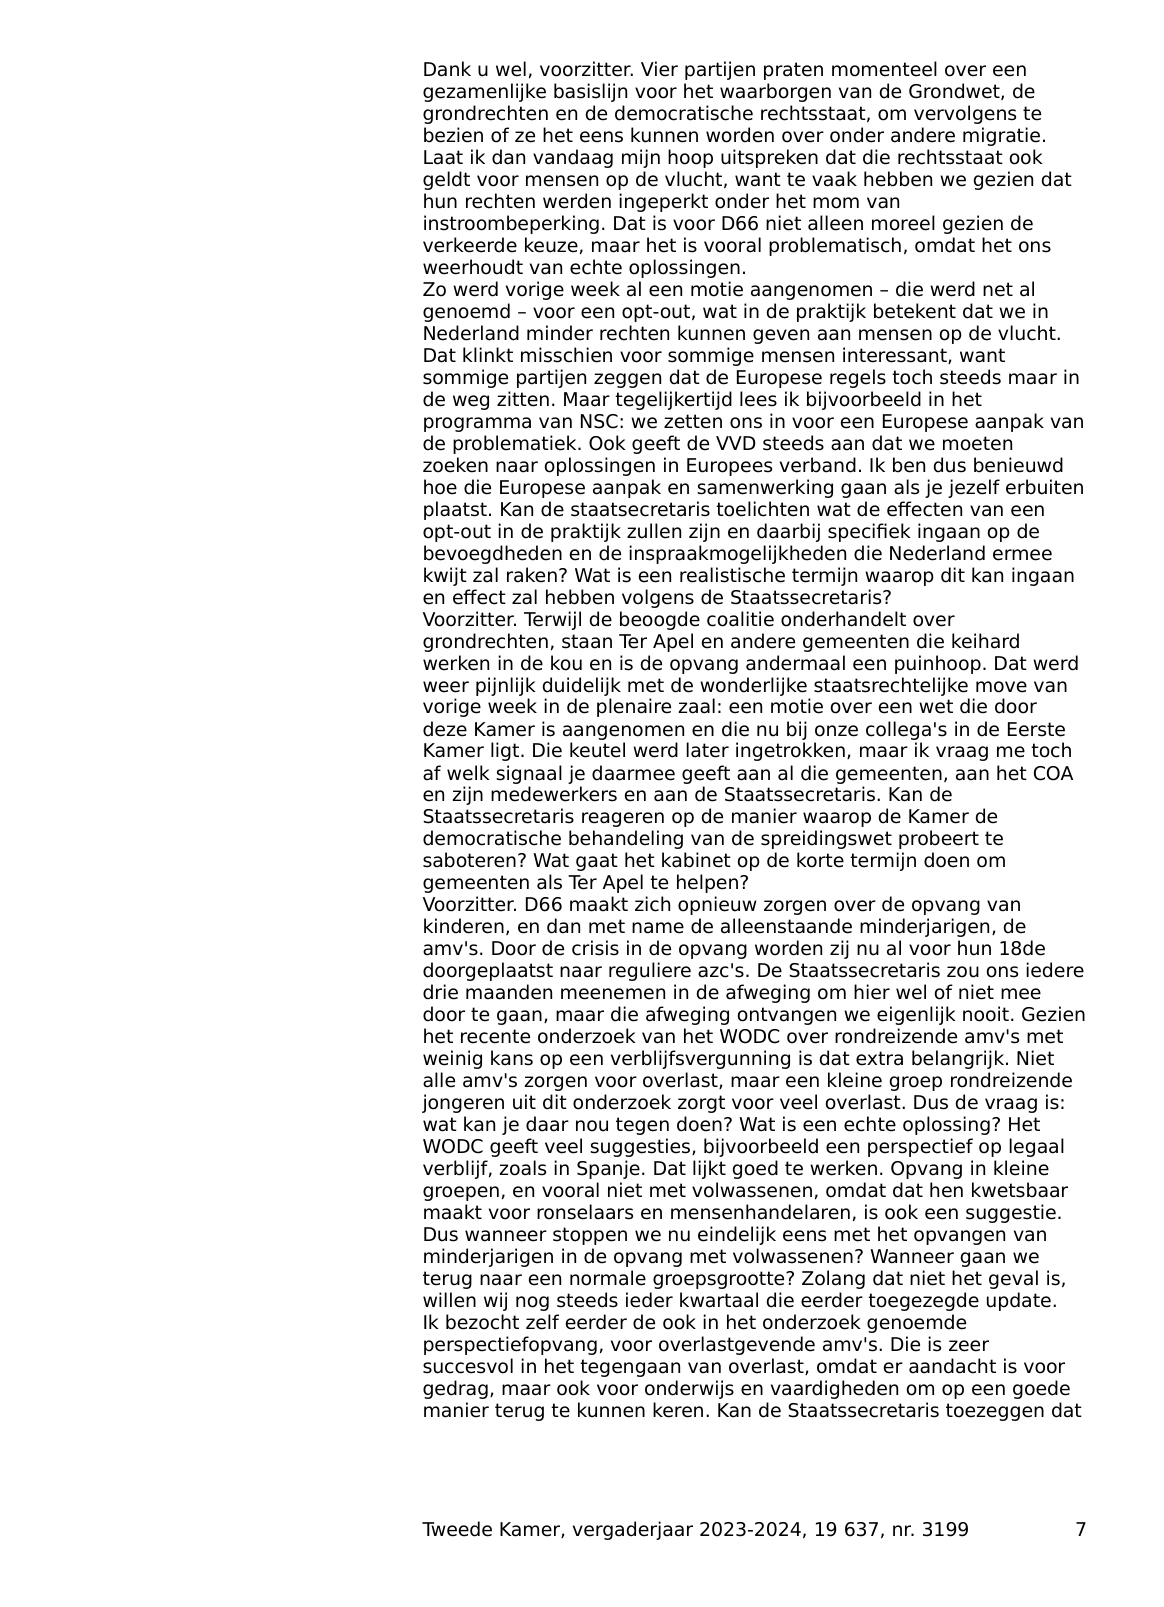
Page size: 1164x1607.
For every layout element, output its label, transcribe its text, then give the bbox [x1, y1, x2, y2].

text Dank u wel, voorzitter. Vier partijen praten momenteel over een gezamenlijke basislijn voor het waarborgen van de Grondwet, de grondrechten en de democratische rechtsstaat, om vervolgens te bezien of ze het eens kunnen worden over onder andere migratie. Laat ik dan vandaag mijn hoop uitspreken dat die rechtsstaat ook geldt voor mensen op de vlucht, want te vaak hebben we gezien dat hun rechten werden ingeperkt onder het mom van instroombeperking. Dat is voor D66 niet alleen moreel gezien de verkeerde keuze, maar het is vooral problematisch, omdat het ons weerhoudt van echte oplossingen. [422, 59, 1087, 279]
text Zo werd vorige week al een motie aangenomen – die werd net al genoemd – voor een opt-out, wat in de praktijk betekent dat we in Nederland minder rechten kunnen geven aan mensen op de vlucht. Dat klinkt misschien voor sommige mensen interessant, want sommige partijen zeggen dat de Europese regels toch steeds maar in de weg zitten. Maar tegelijkertijd lees ik bijvoorbeeld in het programma van NSC: we zetten ons in voor een Europese aanpak van de problematiek. Ook geeft de VVD steeds aan dat we moeten zoeken naar oplossingen in Europees verband. Ik ben dus benieuwd hoe die Europese aanpak en samenwerking gaan als je jezelf erbuiten plaatst. Kan de staatsecretaris toelichten wat de effecten van een opt-out in de praktijk zullen zijn en daarbij specifiek ingaan op de bevoegdheden en de inspraakmogelijkheden die Nederland ermee kwijt zal raken? Wat is een realistische termijn waarop dit kan ingaan en effect zal hebben volgens de Staatssecretaris? [422, 279, 1087, 608]
text Voorzitter. D66 maakt zich opnieuw zorgen over de opvang van kinderen, en dan met name de alleenstaande minderjarigen, de amv's. Door de crisis in de opvang worden zij nu al voor hun 18de doorgeplaatst naar reguliere azc's. De Staatssecretaris zou ons iedere drie maanden meenemen in de afweging om hier wel of niet mee door te gaan, maar die afweging ontvangen we eigenlijk nooit. Gezien het recente onderzoek van het WODC over rondreizende amv's met weinig kans op een verblijfsvergunning is dat extra belangrijk. Niet alle amv's zorgen voor overlast, maar een kleine groep rondreizende jongeren uit dit onderzoek zorgt voor veel overlast. Dus de vraag is: wat kan je daar nou tegen doen? Wat is een echte oplossing? Het WODC geeft veel suggesties, bijvoorbeeld een perspectief op legaal verblijf, zoals in Spanje. Dat lijkt goed te werken. Opvang in kleine groepen, en vooral niet met volwassenen, omdat dat hen kwetsbaar maakt voor ronselaars en mensenhandelaren, is ook een suggestie. Dus wanneer stoppen we nu eindelijk eens met het opvangen van minderjarigen in de opvang met volwassenen? Wanneer gaan we terug naar een normale groepsgrootte? Zolang dat niet het geval is, willen wij nog steeds ieder kwartaal die eerder toegezegde update. [422, 894, 1087, 1312]
text Voorzitter. Terwijl de beoogde coalitie onderhandelt over grondrechten, staan Ter Apel en andere gemeenten die keihard werken in de kou en is de opvang andermaal een puinhoop. Dat werd weer pijnlijk duidelijk met de wonderlijke staatsrechtelijke move van vorige week in de plenaire zaal: een motie over een wet die door deze Kamer is aangenomen en die nu bij onze collega's in de Eerste Kamer ligt. Die keutel werd later ingetrokken, maar ik vraag me toch af welk signaal je daarmee geeft aan al die gemeenten, aan het COA en zijn medewerkers en aan de Staatssecretaris. Kan de Staatssecretaris reageren op de manier waarop de Kamer de democratische behandeling van de spreidingswet probeert te saboteren? Wat gaat het kabinet op de korte termijn doen om gemeenten als Ter Apel te helpen? [422, 608, 1087, 894]
text Ik bezocht zelf eerder de ook in het onderzoek genoemde perspectiefopvang, voor overlastgevende amv's. Die is zeer succesvol in het tegengaan van overlast, omdat er aandacht is voor gedrag, maar ook voor onderwijs en vaardigheden om op een goede manier terug te kunnen keren. Kan de Staatssecretaris toezeggen dat [422, 1312, 1087, 1422]
